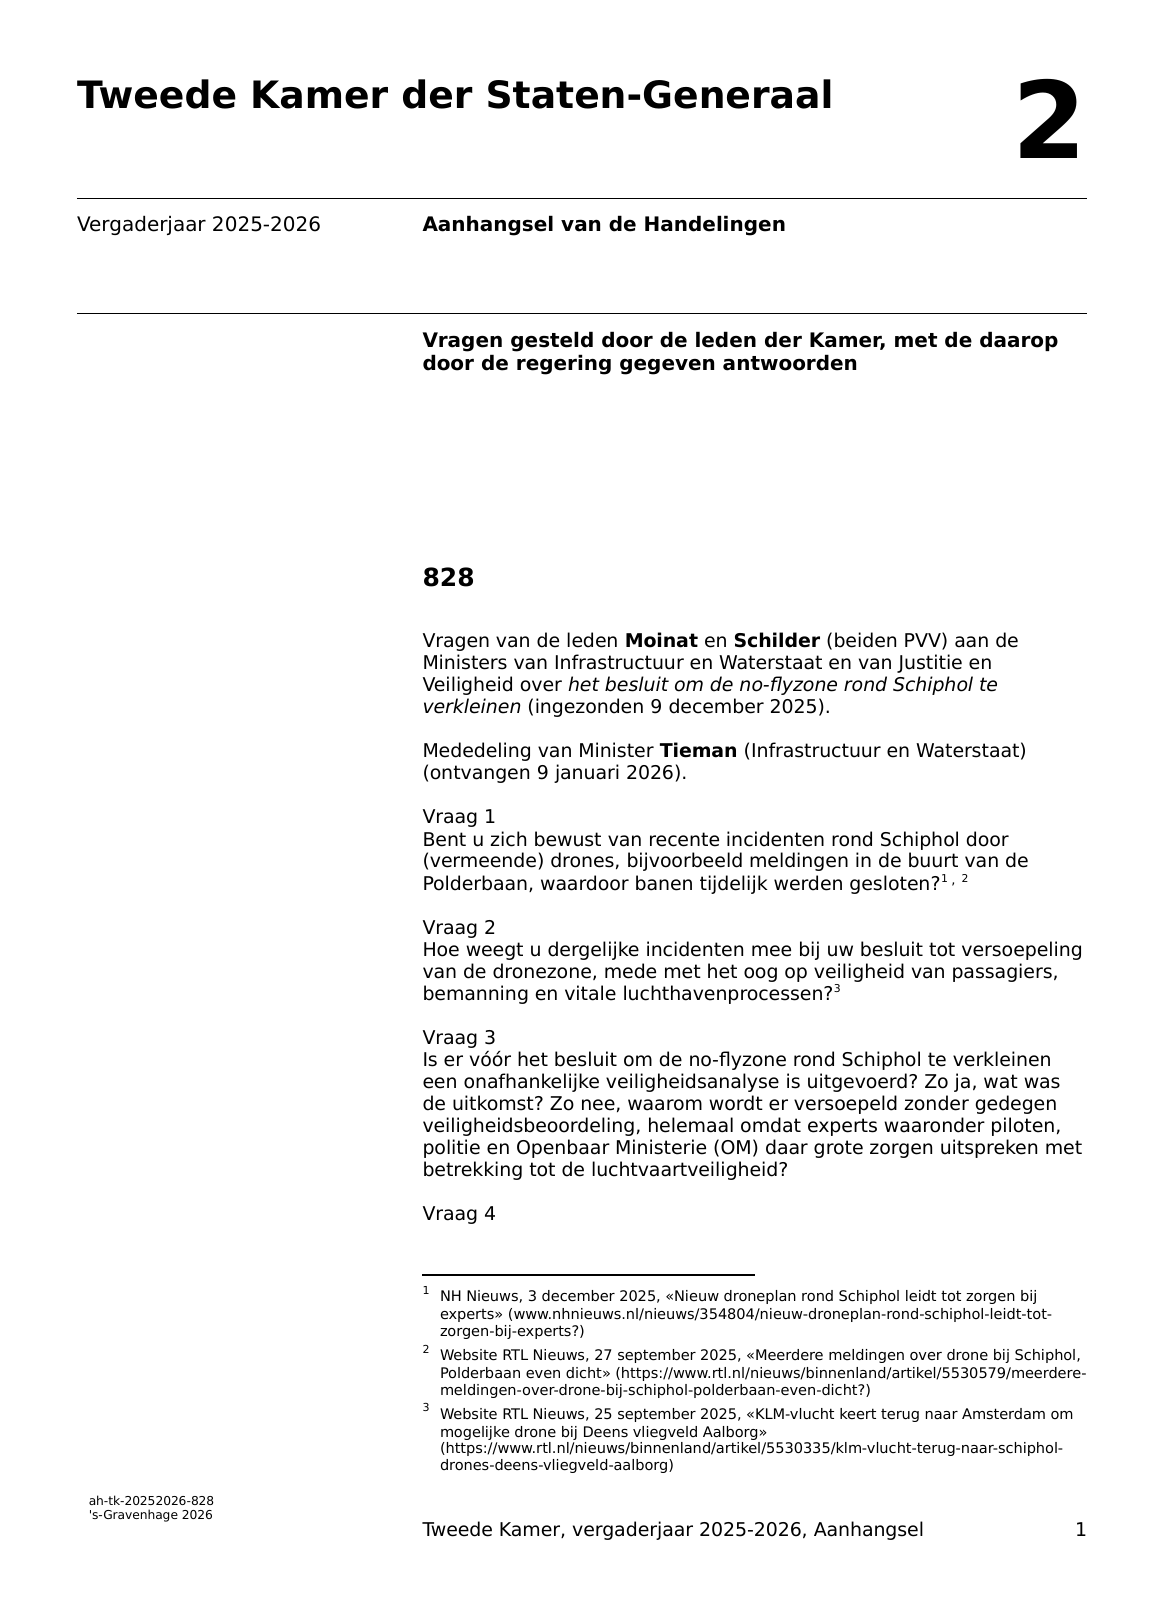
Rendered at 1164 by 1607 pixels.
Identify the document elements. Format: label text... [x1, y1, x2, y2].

text Is er vóór het besluit om de no-flyzone rond Schiphol te verkleinen een onafhankelijke veiligheidsanalyse is uitgevoerd? Zo ja, wat was de uitkomst? Zo nee, waarom wordt er versoepeld zonder gedegen veiligheidsbeoordeling, helemaal omdat experts waaronder piloten, politie en Openbaar Ministerie (OM) daar grote zorgen uitspreken met betrekking tot de luchtvaartveiligheid? [422, 1049, 1087, 1181]
text Vraag 4 [422, 1203, 1087, 1225]
text 828 [422, 563, 1087, 592]
table_header Tweede Kamer der Staten-Generaal [77, 59, 886, 198]
text Vraag 1 [422, 806, 1087, 828]
table_cell Aanhangsel van de Handelingen [422, 199, 1087, 313]
table_cell Vergaderjaar 2025-2026 [77, 199, 422, 313]
table_cell Vragen gesteld door de leden der Kamer, met de daarop door de regering gegeven antwoorden [422, 314, 1087, 375]
text Hoe weegt u dergelijke incidenten mee bij uw besluit tot versoepeling van de dronezone, mede met het oog op veiligheid van passagiers, bemanning en vitale luchthavenprocessen? [422, 938, 1087, 1004]
text Website RTL Nieuws, 25 september 2025, «KLM-vlucht keert terug naar Amsterdam om mogelijke drone bij Deens vliegveld Aalborg» (https://www.rtl.nl/nieuws/binnenland/artikel/5530335/klm-vlucht-terug-naar-schiphol-drones-deens-vliegveld-aalborg) [422, 1402, 1087, 1474]
text Bent u zich bewust van recente incidenten rond Schiphol door (vermeende) drones, bijvoorbeeld meldingen in de buurt van de Polderbaan, waardoor banen tijdelijk werden gesloten?, [422, 828, 1087, 894]
text Website RTL Nieuws, 27 september 2025, «Meerdere meldingen over drone bij Schiphol, Polderbaan even dicht» (https://www.rtl.nl/nieuws/binnenland/artikel/5530579/meerdere-meldingen-over-drone-bij-schiphol-polderbaan-even-dicht?) [422, 1343, 1087, 1399]
text Vraag 3 [422, 1027, 1087, 1049]
text Vragen van de leden Moinat en Schilder (beiden PVV) aan de Ministers van Infrastructuur en Waterstaat en van Justitie en Veiligheid over het besluit om de no-flyzone rond Schiphol te verkleinen (ingezonden 9 december 2025). [422, 630, 1087, 718]
text NH Nieuws, 3 december 2025, «Nieuw droneplan rond Schiphol leidt tot zorgen bij experts» (www.nhnieuws.nl/nieuws/354804/nieuw-droneplan-rond-schiphol-leidt-tot-zorgen-bij-experts?) [422, 1284, 1087, 1340]
text Mededeling van Minister Tieman (Infrastructuur en Waterstaat) (ontvangen 9 januari 2026). [422, 740, 1087, 784]
text Vraag 2 [422, 917, 1087, 938]
table_cell [77, 314, 422, 375]
text 's-Gravenhage 2026 [88, 1508, 323, 1522]
table_header 2 [886, 59, 1087, 198]
text ah-tk-20252026-828 [88, 1494, 323, 1508]
